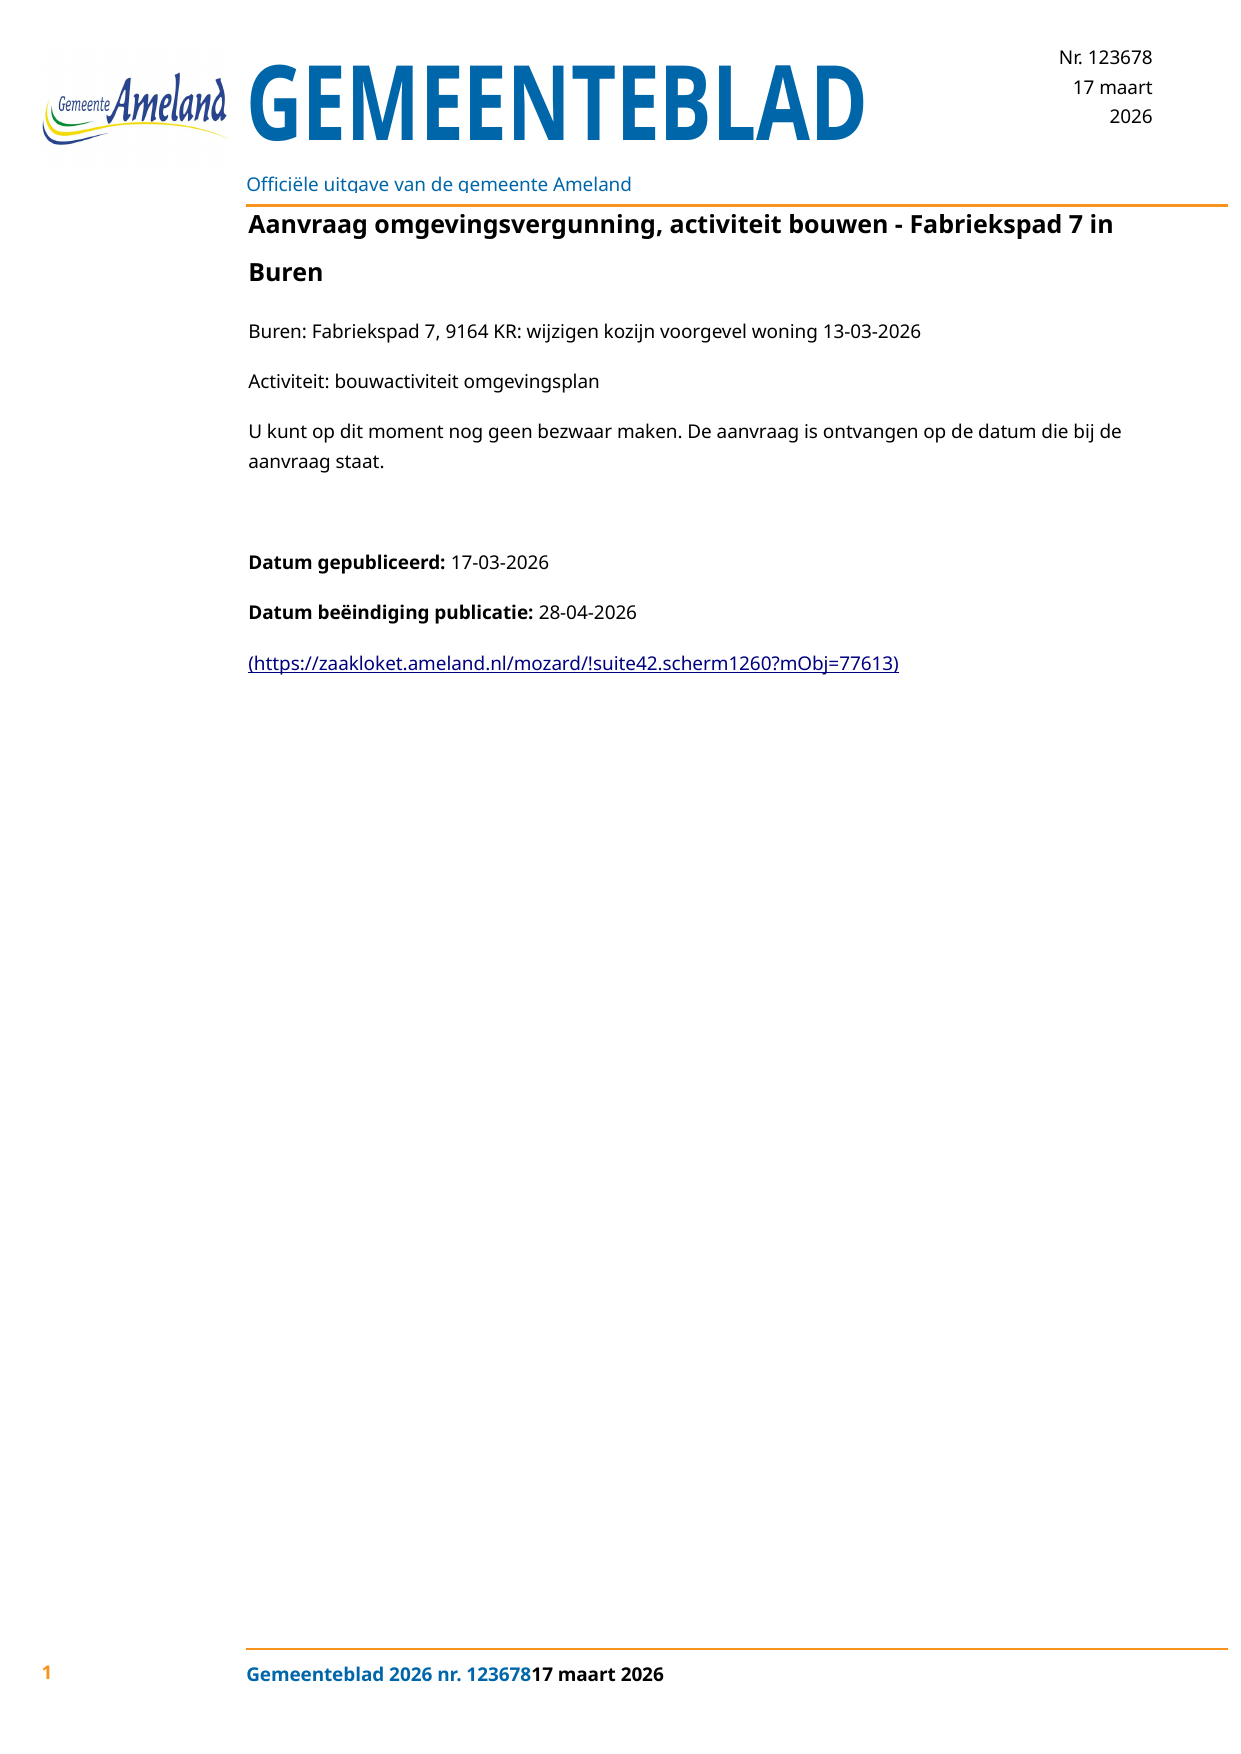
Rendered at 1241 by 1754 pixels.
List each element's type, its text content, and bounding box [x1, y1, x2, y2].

text Aanvraag omgevingsvergunning, activiteit bouwen - Fabriekspad 7 in Buren [248, 207, 1152, 288]
text U kunt op dit moment nog geen bezwaar maken. De aanvraag is ontvangen op de datum die bij de aanvraag staat. [248, 419, 1152, 474]
text Datum gepubliceerd: 17-03-2026 [248, 549, 1152, 575]
text Datum beëindiging publicatie: 28-04-2026 [248, 599, 1152, 625]
text (https://zaakloket.ameland.nl/mozard/!suite42.scherm1260?mObj=77613) [248, 650, 1152, 676]
text Buren: Fabriekspad 7, 9164 KR: wijzigen kozijn voorgevel woning 13-03-2026 [248, 318, 1152, 344]
picture [41, 47, 231, 172]
text Activiteit: bouwactiviteit omgevingsplan [248, 368, 1152, 394]
